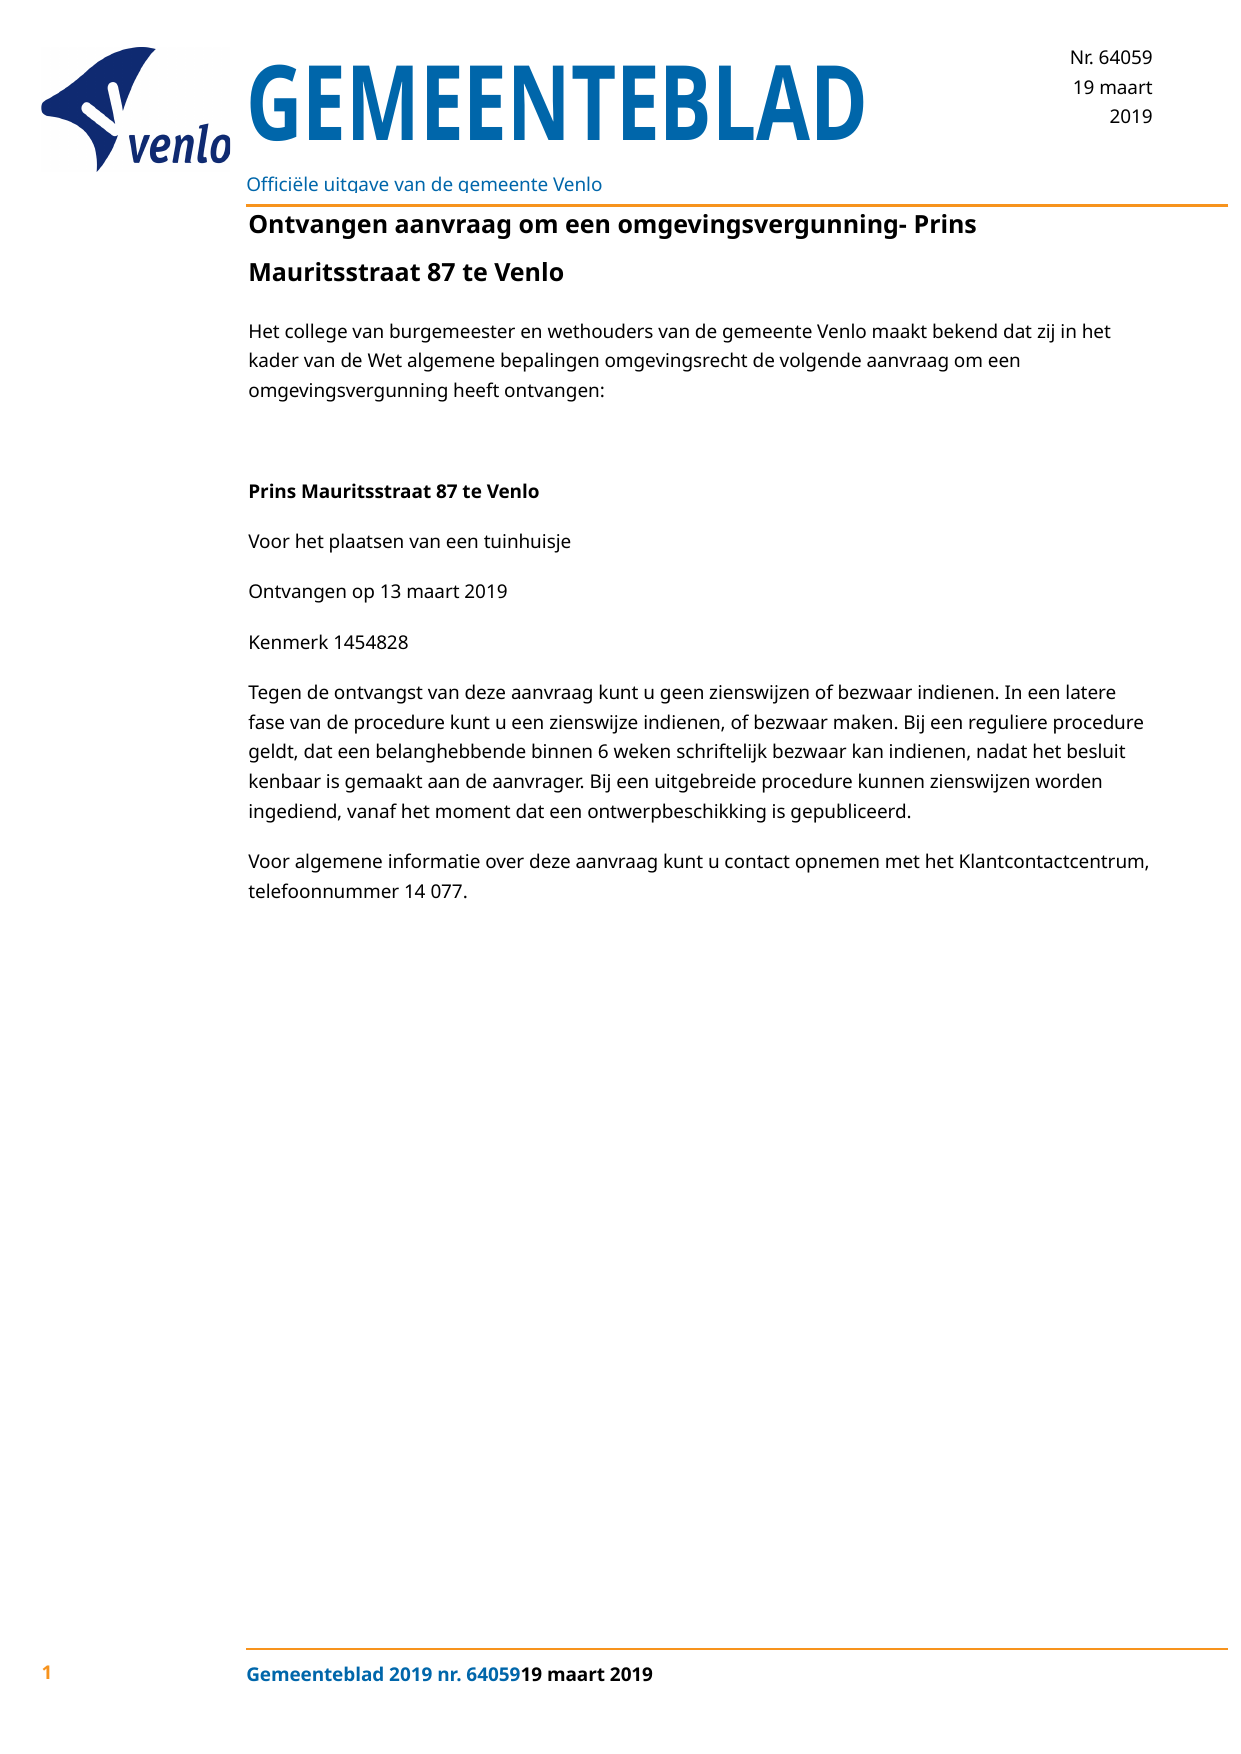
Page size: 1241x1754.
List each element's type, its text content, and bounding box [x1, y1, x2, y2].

text Het college van burgemeester en wethouders van de gemeente Venlo maakt bekend dat zij in het kader van de Wet algemene bepalingen omgevingsrecht de volgende aanvraag om een omgevingsvergunning heeft ontvangen: [248, 318, 1152, 403]
text Voor het plaatsen van een tuinhuisje [248, 528, 1152, 554]
text Ontvangen op 13 maart 2019 [248, 579, 1152, 604]
text Voor algemene informatie over deze aanvraag kunt u contact opnemen met het Klantcontactcentrum, telefoonnummer 14 077. [248, 848, 1152, 904]
text Prins Mauritsstraat 87 te Venlo [248, 478, 1152, 504]
picture [41, 47, 231, 172]
text Tegen de ontvangst van deze aanvraag kunt u geen zienswijzen of bezwaar indienen. In een latere fase van de procedure kunt u een zienswijze indienen, of bezwaar maken. Bij een reguliere procedure geldt, dat een belanghebbende binnen 6 weken schriftelijk bezwaar kan indienen, nadat het besluit kenbaar is gemaakt aan de aanvrager. Bij een uitgebreide procedure kunnen zienswijzen worden ingediend, vanaf het moment dat een ontwerpbeschikking is gepubliceerd. [248, 679, 1152, 824]
text Ontvangen aanvraag om een omgevingsvergunning- Prins Mauritsstraat 87 te Venlo [248, 207, 1152, 288]
text Kenmerk 1454828 [248, 629, 1152, 655]
